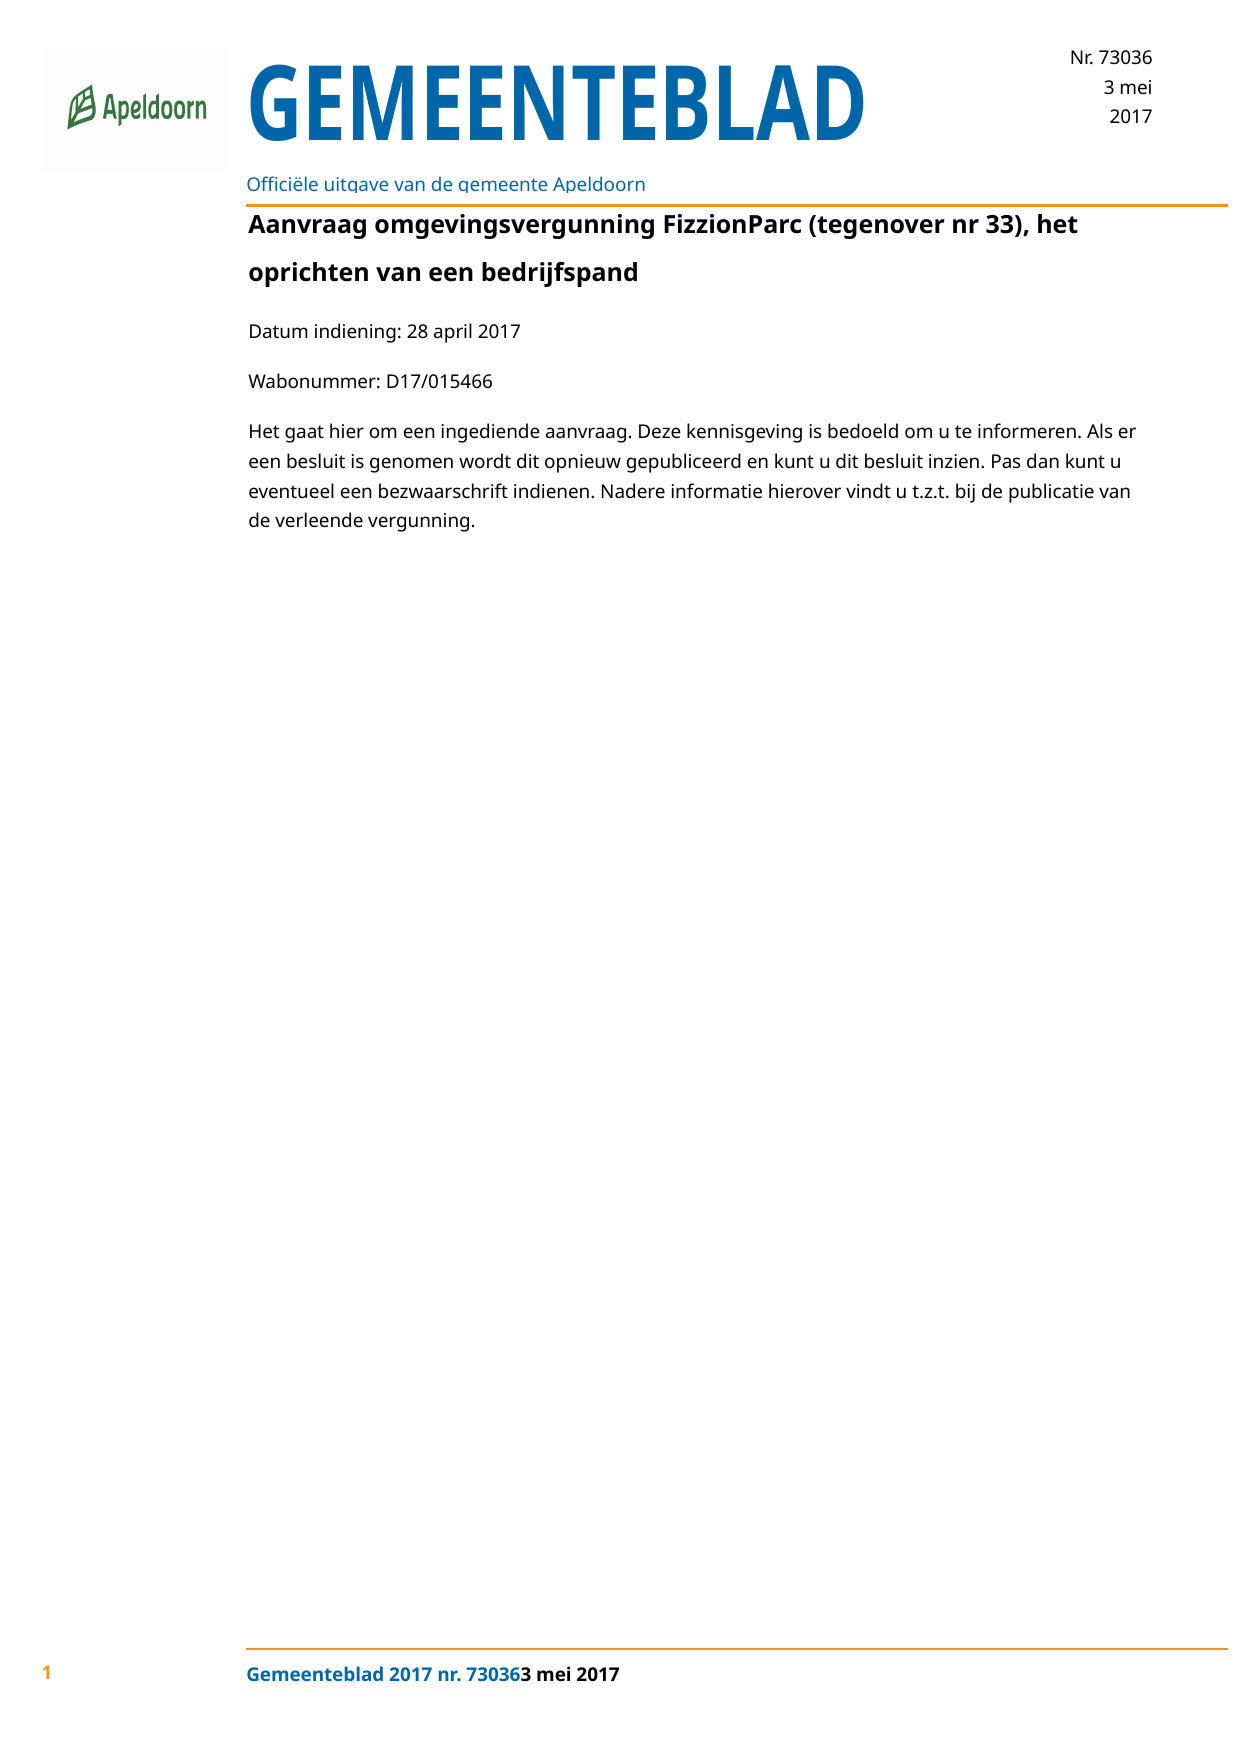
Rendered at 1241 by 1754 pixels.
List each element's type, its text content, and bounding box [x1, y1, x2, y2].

text Het gaat hier om een ingediende aanvraag. Deze kennisgeving is bedoeld om u te informeren. Als er een besluit is genomen wordt dit opnieuw gepubliceerd en kunt u dit besluit inzien. Pas dan kunt u eventueel een bezwaarschrift indienen. Nadere informatie hierover vindt u t.z.t. bij de publicatie van de verleende vergunning. [248, 419, 1152, 533]
text Aanvraag omgevingsvergunning FizzionParc (tegenover nr 33), het oprichten van een bedrijfspand [248, 207, 1152, 288]
text Datum indiening: 28 april 2017 [248, 318, 1152, 344]
text Wabonummer: D17/015466 [248, 368, 1152, 394]
picture [41, 47, 231, 172]
